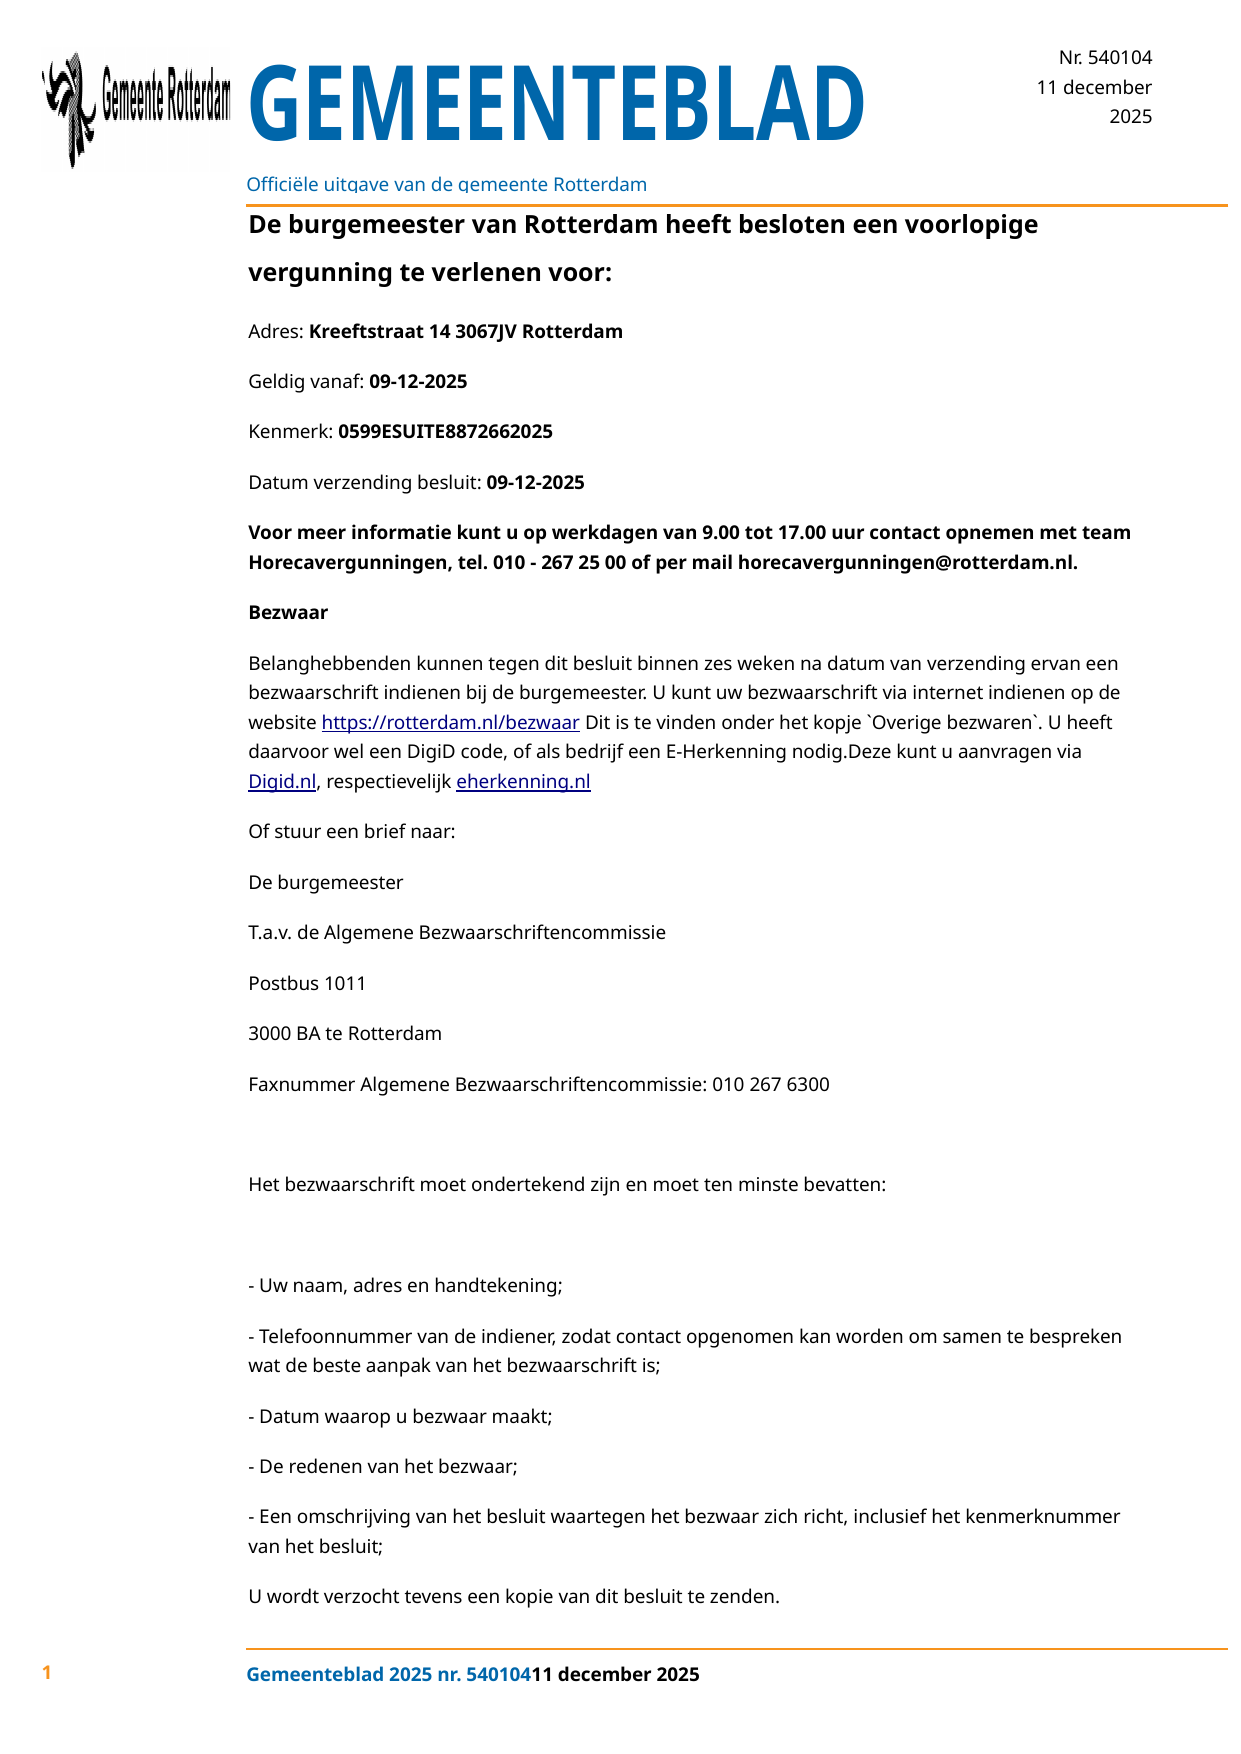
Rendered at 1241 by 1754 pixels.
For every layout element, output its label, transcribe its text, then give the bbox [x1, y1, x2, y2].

text Datum verzending besluit: 09-12-2025 [248, 469, 1152, 495]
text Of stuur een brief naar: [248, 819, 1152, 844]
picture [41, 47, 231, 172]
text De burgemeester [248, 869, 1152, 895]
text Postbus 1011 [248, 970, 1152, 996]
text - Een omschrijving van het besluit waartegen het bezwaar zich richt, inclusief het kenmerknummer van het besluit; [248, 1504, 1152, 1559]
text - Telefoonnummer van de indiener, zodat contact opgenomen kan worden om samen te bespreken wat de beste aanpak van het bezwaarschrift is; [248, 1323, 1152, 1378]
text Voor meer informatie kunt u op werkdagen van 9.00 tot 17.00 uur contact opnemen met team Horecavergunningen, tel. 010 - 267 25 00 of per mail horecavergunningen@rotterdam.nl. [248, 519, 1152, 575]
text - Datum waarop u bezwaar maakt; [248, 1403, 1152, 1429]
text Faxnummer Algemene Bezwaarschriftencommissie: 010 267 6300 [248, 1071, 1152, 1097]
text - Uw naam, adres en handtekening; [248, 1272, 1152, 1298]
text Geldig vanaf: 09-12-2025 [248, 368, 1152, 394]
text Adres: Kreeftstraat 14 3067JV Rotterdam [248, 318, 1152, 344]
text Het bezwaarschrift moet ondertekend zijn en moet ten minste bevatten: [248, 1172, 1152, 1197]
text De burgemeester van Rotterdam heeft besloten een voorlopige vergunning te verlenen voor: [248, 207, 1152, 288]
text T.a.v. de Algemene Bezwaarschriftencommissie [248, 919, 1152, 945]
text U wordt verzocht tevens een kopie van dit besluit te zenden. [248, 1584, 1152, 1609]
text Bezwaar [248, 599, 1152, 625]
text Kenmerk: 0599ESUITE8872662025 [248, 419, 1152, 444]
text 3000 BA te Rotterdam [248, 1020, 1152, 1046]
text - De redenen van het bezwaar; [248, 1453, 1152, 1479]
text Belanghebbenden kunnen tegen dit besluit binnen zes weken na datum van verzending ervan een bezwaarschrift indienen bij de burgemeester. U kunt uw bezwaarschrift via internet indienen op de website https://rotterdam.nl/bezwaar Dit is te vinden onder het kopje `Overige bezwaren`. U heeft daarvoor wel een DigiD code, of als bedrijf een E-Herkenning nodig.Deze kunt u aanvragen via Digid.nl, respectievelijk eherkenning.nl [248, 650, 1152, 794]
